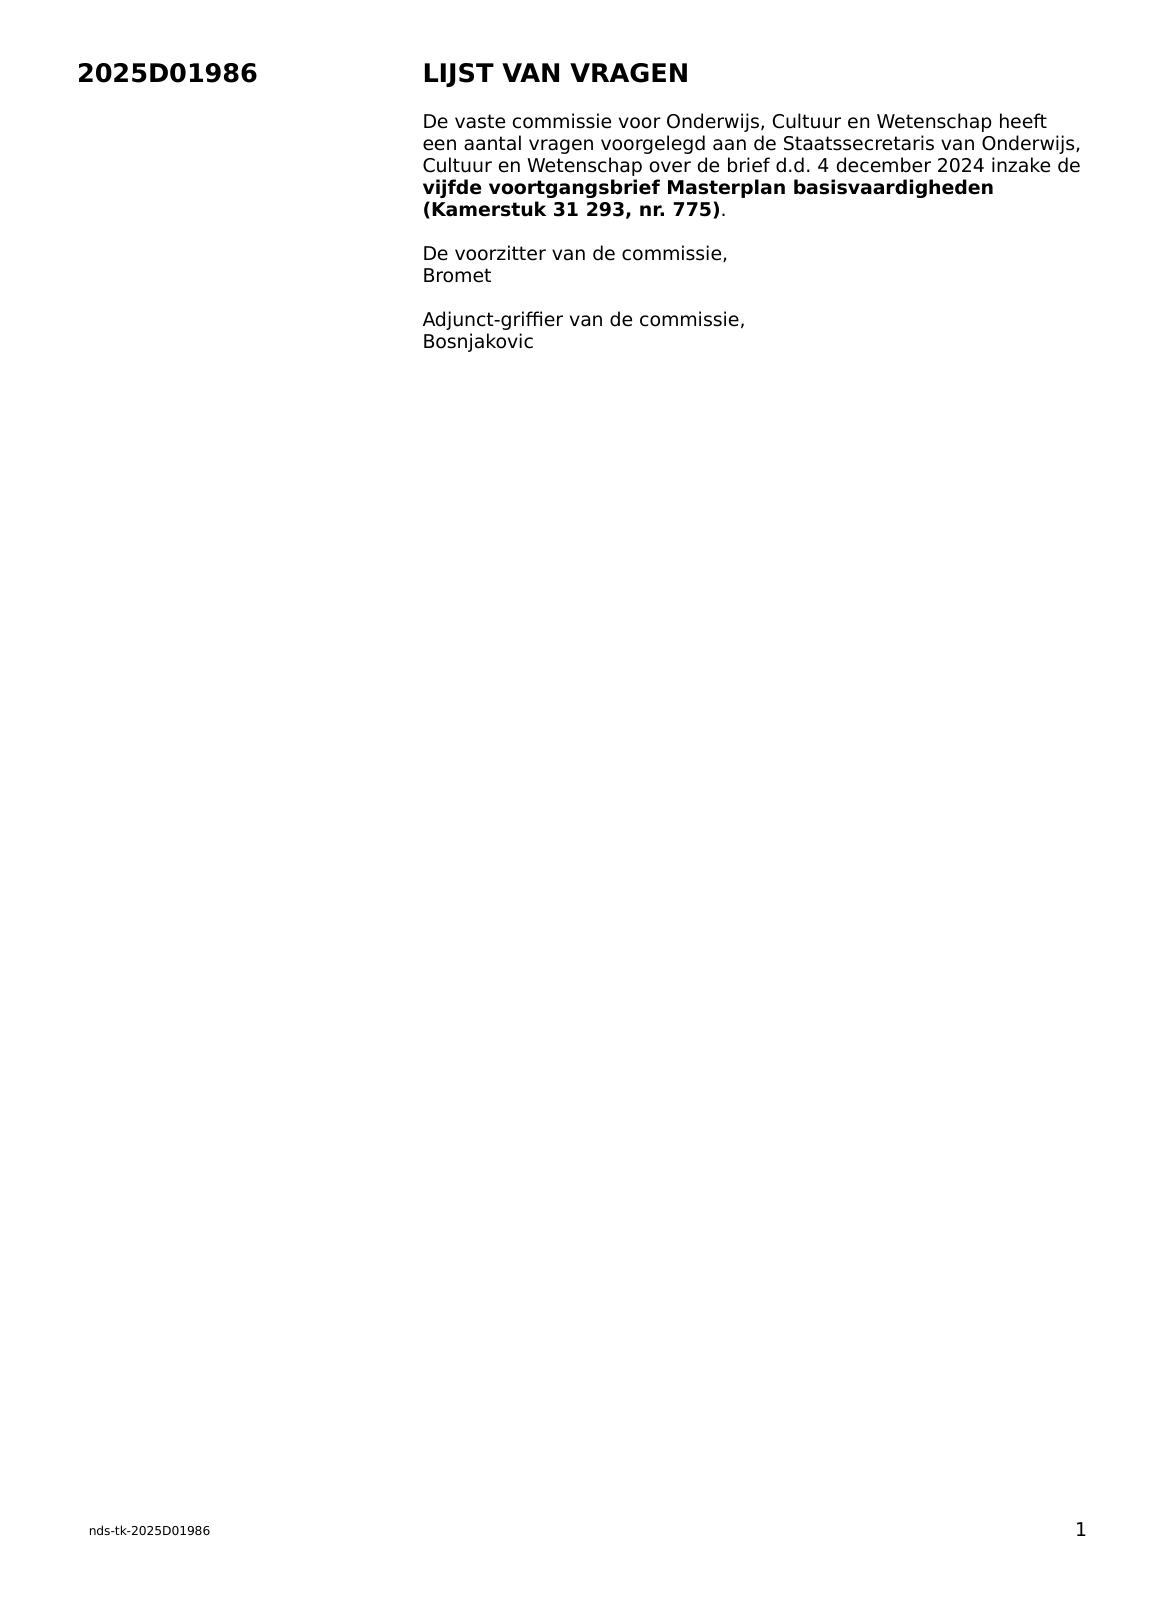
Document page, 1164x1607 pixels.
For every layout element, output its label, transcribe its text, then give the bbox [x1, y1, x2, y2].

text De vaste commissie voor Onderwijs, Cultuur en Wetenschap heeft een aantal vragen voorgelegd aan de Staatssecretaris van Onderwijs, Cultuur en Wetenschap over de brief d.d. 4 december 2024 inzake de vijfde voortgangsbrief Masterplan basisvaardigheden (Kamerstuk 31 293, nr. 775). [422, 111, 1087, 221]
text Adjunct-griffier van de commissie, [422, 309, 1087, 331]
text Bosnjakovic [422, 331, 1087, 353]
text Bromet [422, 265, 1087, 287]
text 2025D01986 LIJST VAN VRAGEN [77, 59, 1087, 89]
text De voorzitter van de commissie, [422, 243, 1087, 265]
text nds-tk-2025D01986 [88, 1524, 323, 1538]
